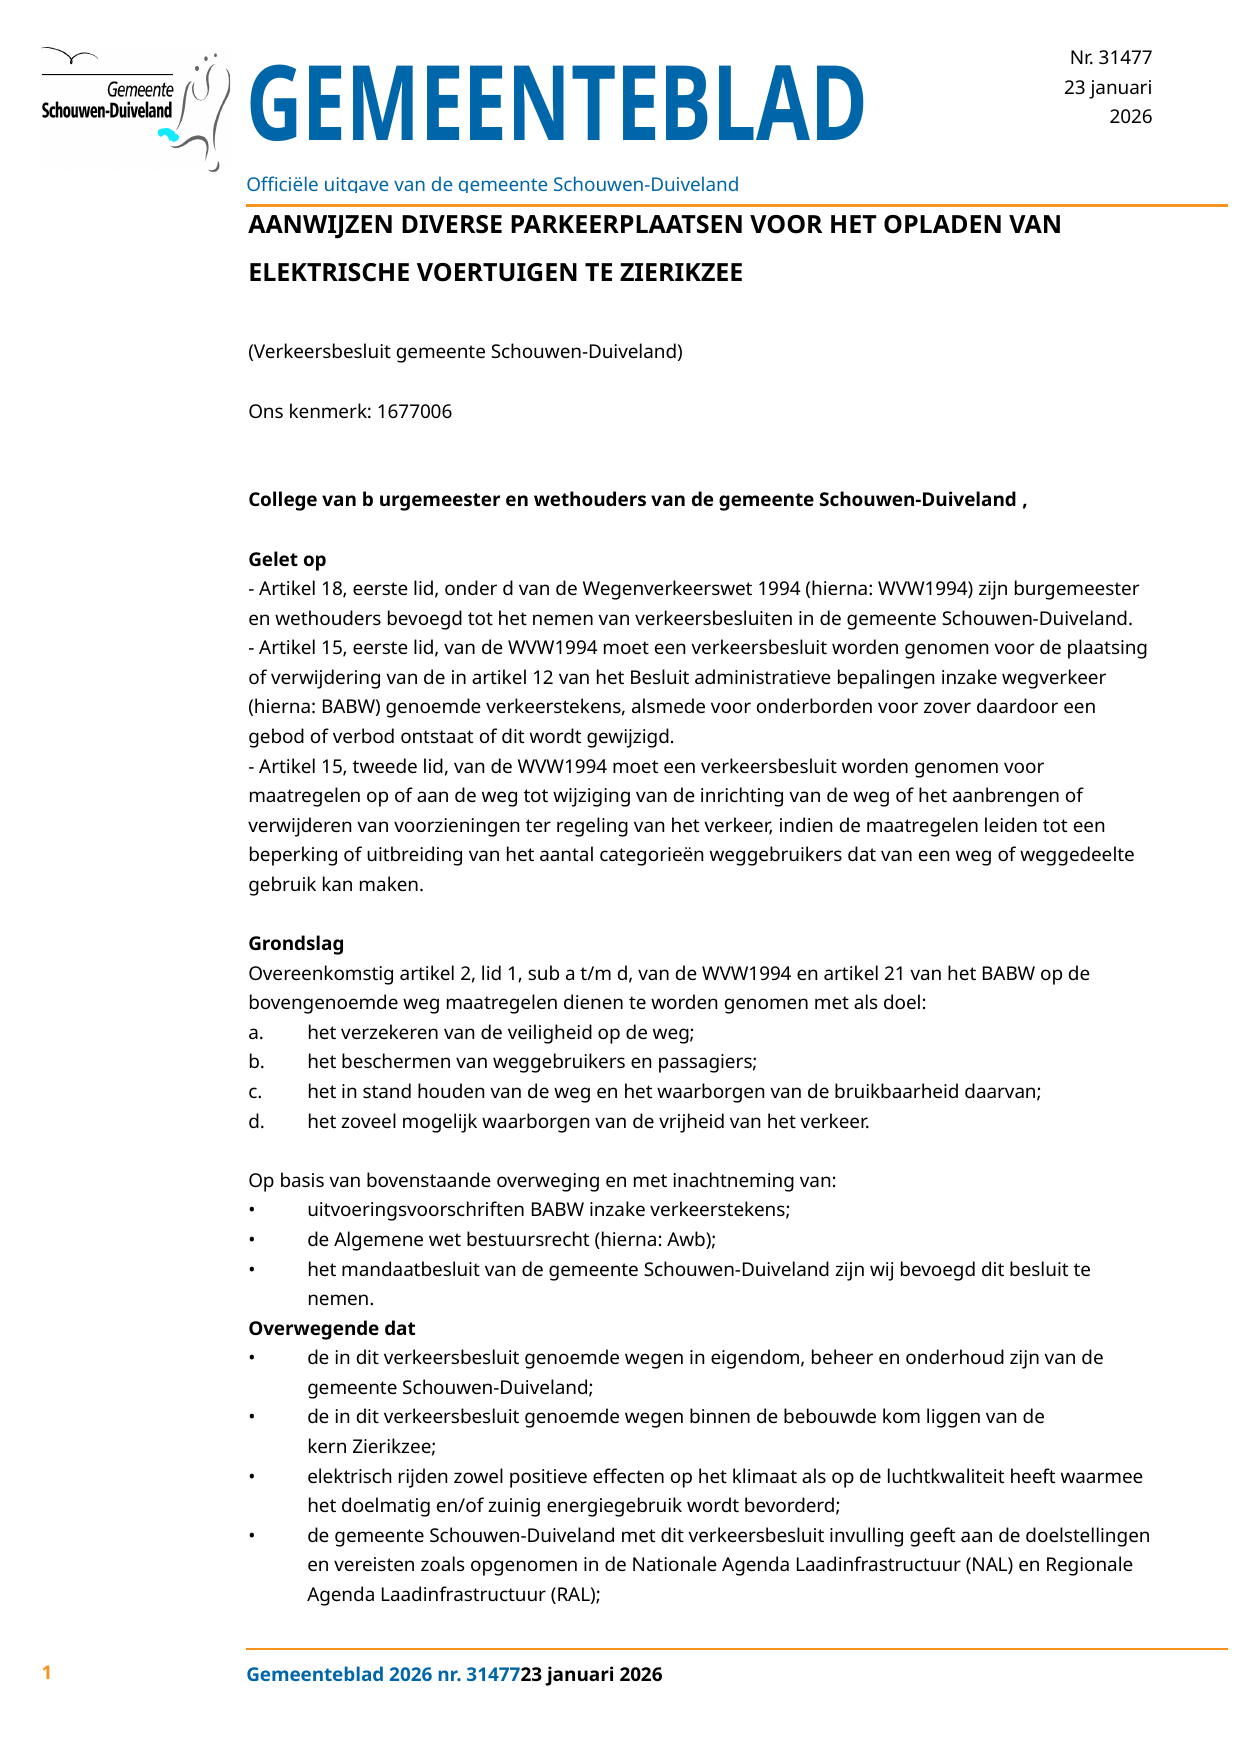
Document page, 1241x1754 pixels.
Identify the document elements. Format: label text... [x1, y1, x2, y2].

list de gemeente Schouwen-Duiveland met dit verkeersbesluit invulling geeft aan de doelstellingen en vereisten zoals opgenomen in de Nationale Agenda Laadinfrastructuur (NAL) en Regionale Agenda Laadinfrastructuur (RAL); [248, 1522, 1152, 1607]
text Overeenkomstig artikel 2, lid 1, sub a t/m d, van de WVW1994 en artikel 21 van het BABW op de bovengenoemde weg maatregelen dienen te worden genomen met als doel: [248, 960, 1152, 1015]
list de in dit verkeersbesluit genoemde wegen binnen de bebouwde kom liggen van de [248, 1404, 1152, 1429]
text - Artikel 15, eerste lid, van de WVW1994 moet een verkeersbesluit worden genomen voor de plaatsing of verwijdering van de in artikel 12 van het Besluit administratieve bepalingen inzake wegverkeer (hierna: BABW) genoemde verkeerstekens, alsmede voor onderborden voor zover daardoor een gebod of verbod ontstaat of dit wordt gewijzigd. [248, 634, 1152, 749]
text - Artikel 18, eerste lid, onder d van de Wegenverkeerswet 1994 (hierna: WVW1994) zijn burgemeester en wethouders bevoegd tot het nemen van verkeersbesluiten in de gemeente Schouwen-Duiveland. [248, 575, 1152, 631]
text (Verkeersbesluit gemeente Schouwen-Duiveland) [248, 339, 1152, 364]
list de in dit verkeersbesluit genoemde wegen in eigendom, beheer en onderhoud zijn van de gemeente Schouwen-Duiveland; [248, 1344, 1152, 1400]
list de Algemene wet bestuursrecht (hierna: Awb); [248, 1226, 1152, 1252]
list elektrisch rijden zowel positieve effecten op het klimaat als op de luchtkwaliteit heeft waarmee het doelmatig en/of zuinig energiegebruik wordt bevorderd; [248, 1463, 1152, 1518]
picture [41, 47, 231, 172]
list het zoveel mogelijk waarborgen van de vrijheid van het verkeer. [248, 1108, 1152, 1133]
list het verzekeren van de veiligheid op de weg; [248, 1019, 1152, 1045]
list het in stand houden van de weg en het waarborgen van de bruikbaarheid daarvan; [248, 1078, 1152, 1104]
list het beschermen van weggebruikers en passagiers; [248, 1049, 1152, 1074]
text Gelet op [248, 546, 1152, 571]
list het mandaatbesluit van de gemeente Schouwen-Duiveland zijn wij bevoegd dit besluit te nemen. [248, 1256, 1152, 1311]
text Overwegende dat [248, 1315, 1152, 1341]
text - Artikel 15, tweede lid, van de WVW1994 moet een verkeersbesluit worden genomen voor maatregelen op of aan de weg tot wijziging van de inrichting van de weg of het aanbrengen of verwijderen van voorzieningen ter regeling van het verkeer, indien de maatregelen leiden tot een beperking of uitbreiding van het aantal categorieën weggebruikers dat van een weg of weggedeelte gebruik kan maken. [248, 753, 1152, 897]
text Op basis van bovenstaande overweging en met inachtneming van: [248, 1167, 1152, 1193]
list kern Zierikzee; [248, 1433, 1152, 1459]
text Ons kenmerk: 1677006 [248, 398, 1152, 423]
text AANWIJZEN DIVERSE PARKEERPLAATSEN VOOR HET OPLADEN VAN ELEKTRISCHE VOERTUIGEN TE ZIERIKZEE [248, 207, 1152, 288]
text College van b urgemeester en wethouders van de gemeente Schouwen-Duiveland , [248, 487, 1152, 512]
list uitvoeringsvoorschriften BABW inzake verkeerstekens; [248, 1197, 1152, 1222]
text Grondslag [248, 930, 1152, 956]
